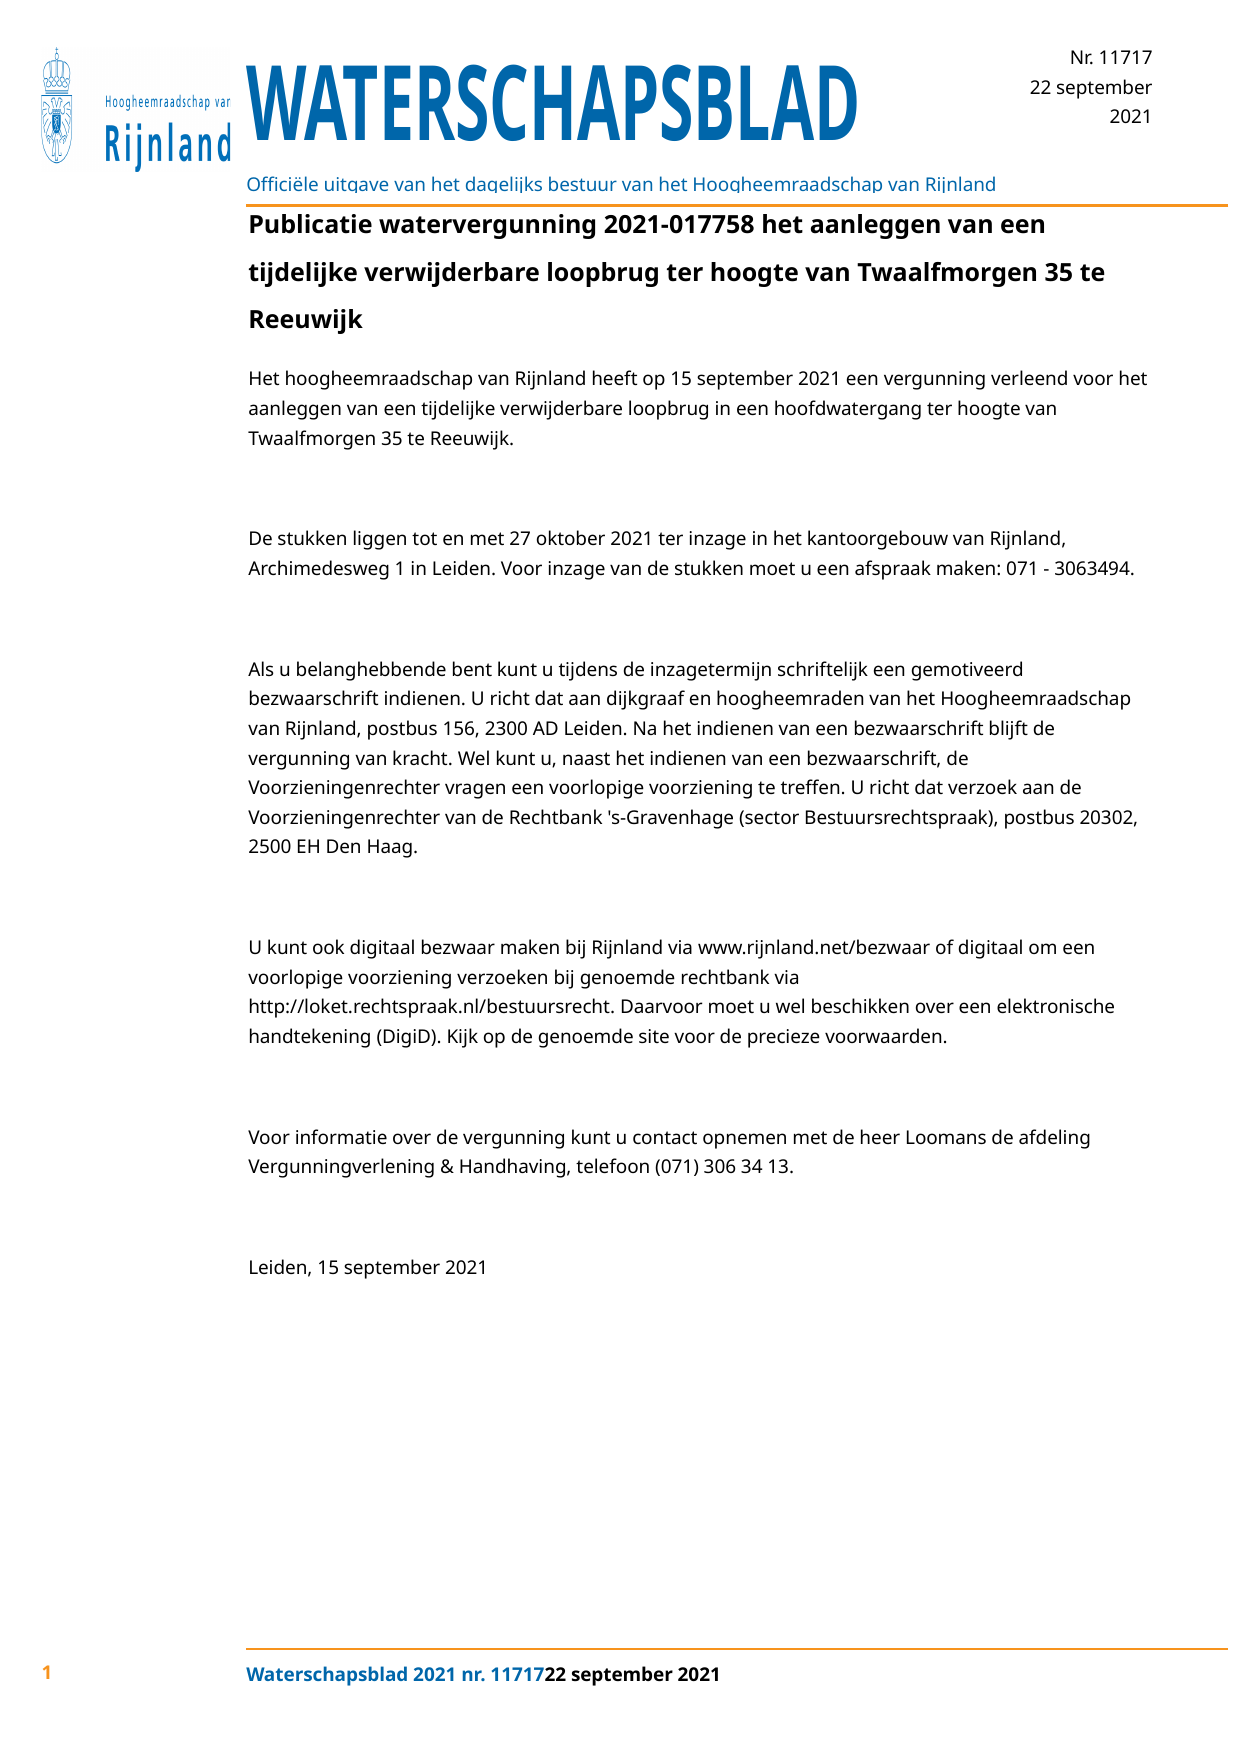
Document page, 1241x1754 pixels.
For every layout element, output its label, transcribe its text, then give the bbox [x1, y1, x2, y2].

text Leiden, 15 september 2021 [248, 1254, 1152, 1280]
text U kunt ook digitaal bezwaar maken bij Rijnland via www.rijnland.net/bezwaar of digitaal om een voorlopige voorziening verzoeken bij genoemde rechtbank via http://loket.rechtspraak.nl/bestuursrecht. Daarvoor moet u wel beschikken over een elektronische handtekening (DigiD). Kijk op de genoemde site voor de precieze voorwaarden. [248, 934, 1152, 1049]
text Publicatie watervergunning 2021-017758 het aanleggen van een tijdelijke verwijderbare loopbrug ter hoogte van Twaalfmorgen 35 te Reeuwijk [248, 207, 1152, 336]
picture [41, 47, 231, 172]
text Het hoogheemraadschap van Rijnland heeft op 15 september 2021 een vergunning verleend voor het aanleggen van een tijdelijke verwijderbare loopbrug in een hoofdwatergang ter hoogte van Twaalfmorgen 35 te Reeuwijk. [248, 366, 1152, 450]
text Als u belanghebbende bent kunt u tijdens de inzagetermijn schriftelijk een gemotiveerd bezwaarschrift indienen. U richt dat aan dijkgraaf en hoogheemraden van het Hoogheemraadschap van Rijnland, postbus 156, 2300 AD Leiden. Na het indienen van een bezwaarschrift blijft de vergunning van kracht. Wel kunt u, naast het indienen van een bezwaarschrift, de Voorzieningenrechter vragen een voorlopige voorziening te treffen. U richt dat verzoek aan de Voorzieningenrechter van de Rechtbank 's-Gravenhage (sector Bestuursrechtspraak), postbus 20302, 2500 EH Den Haag. [248, 656, 1152, 859]
text De stukken liggen tot en met 27 oktober 2021 ter inzage in het kantoorgebouw van Rijnland, Archimedesweg 1 in Leiden. Voor inzage van de stukken moet u een afspraak maken: 071 - 3063494. [248, 526, 1152, 581]
text Voor informatie over de vergunning kunt u contact opnemen met de heer Loomans de afdeling Vergunningverlening & Handhaving, telefoon (071) 306 34 13. [248, 1124, 1152, 1179]
